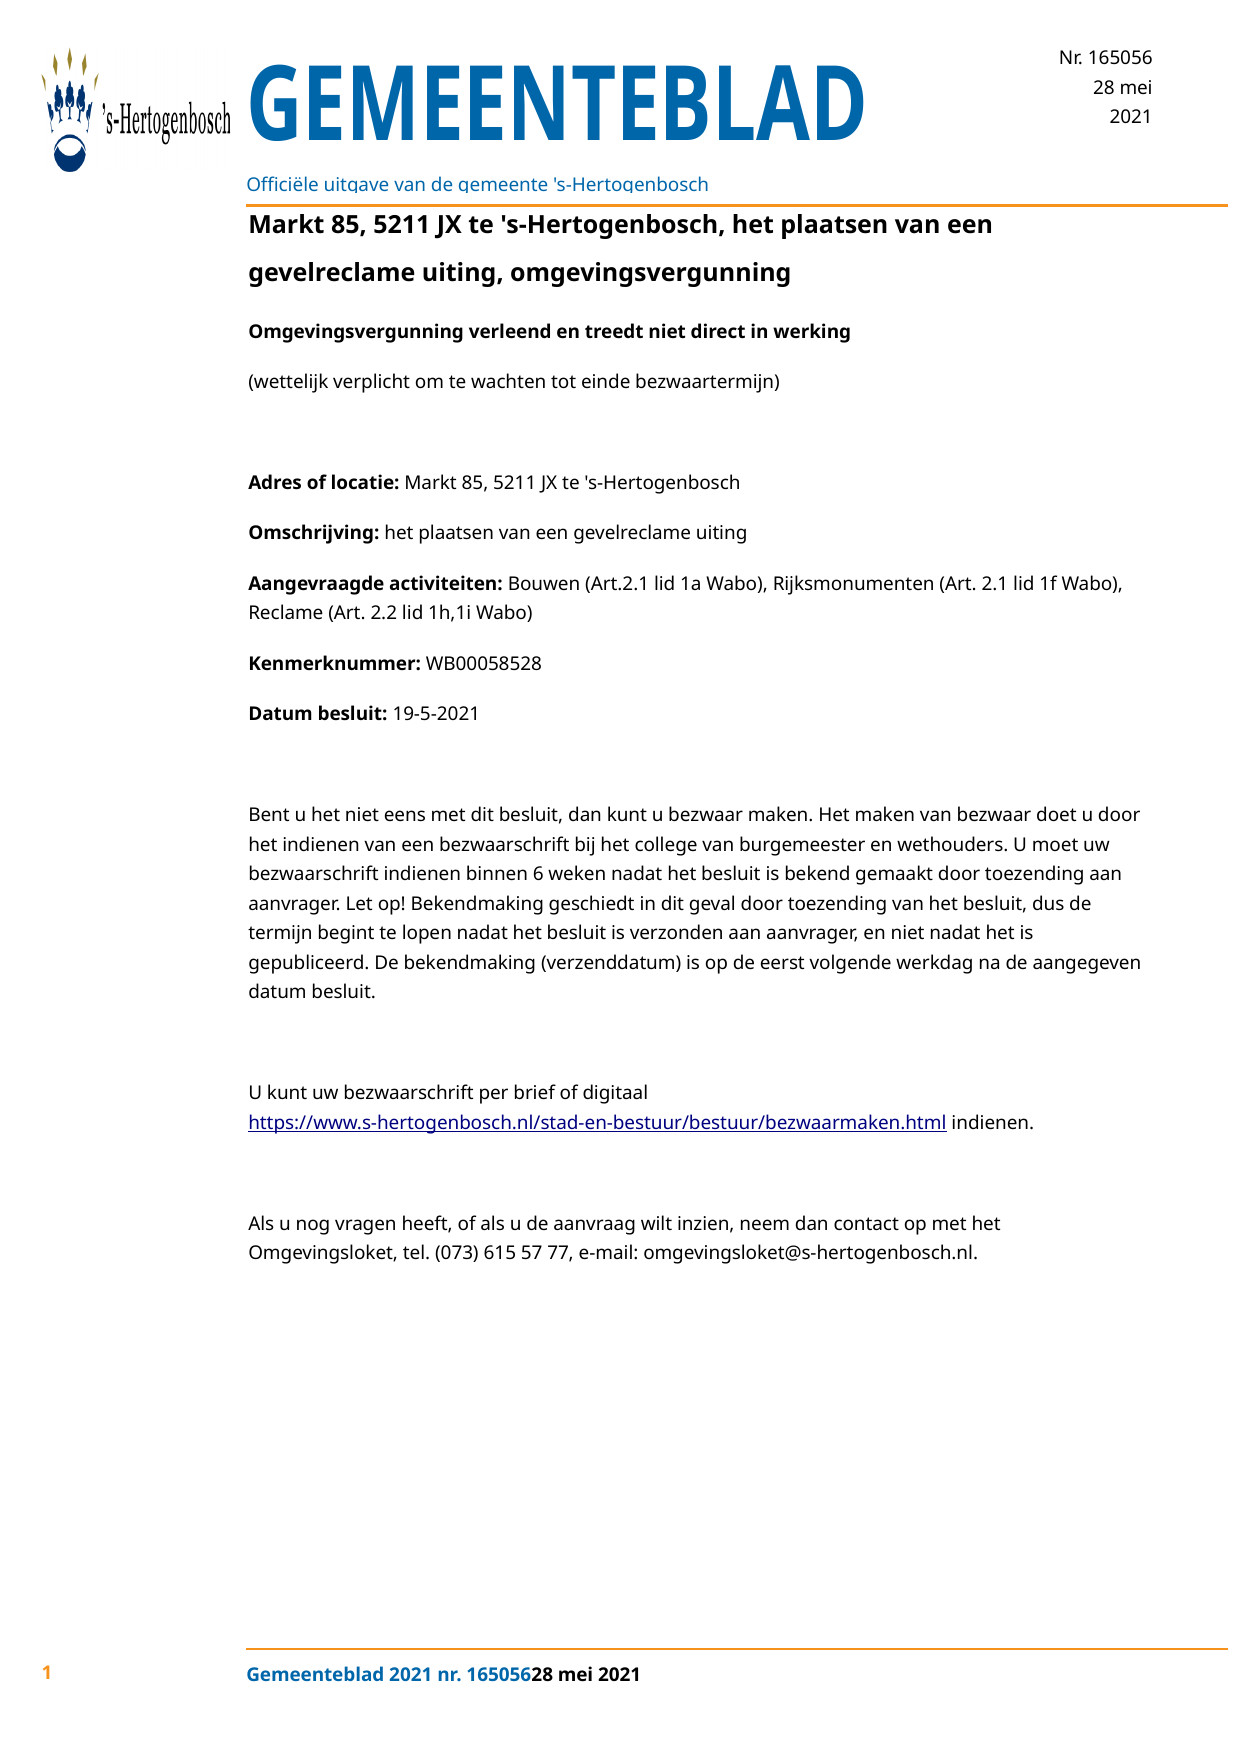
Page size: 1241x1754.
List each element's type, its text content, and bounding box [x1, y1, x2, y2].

picture [41, 47, 231, 172]
text Omgevingsvergunning verleend en treedt niet direct in werking [248, 318, 1152, 344]
text Adres of locatie: Markt 85, 5211 JX te 's-Hertogenbosch [248, 469, 1152, 495]
text U kunt uw bezwaarschrift per brief of digitaal https://www.s-hertogenbosch.nl/stad-en-bestuur/bestuur/bezwaarmaken.html indienen. [248, 1079, 1152, 1135]
text Als u nog vragen heeft, of als u de aanvraag wilt inzien, neem dan contact op met het Omgevingsloket, tel. (073) 615 57 77, e-mail: omgevingsloket@s-hertogenbosch.nl. [248, 1210, 1152, 1265]
text Bent u het niet eens met dit besluit, dan kunt u bezwaar maken. Het maken van bezwaar doet u door het indienen van een bezwaarschrift bij het college van burgemeester en wethouders. U moet uw bezwaarschrift indienen binnen 6 weken nadat het besluit is bekend gemaakt door toezending aan aanvrager. Let op! Bekendmaking geschiedt in dit geval door toezending van het besluit, dus de termijn begint te lopen nadat het besluit is verzonden aan aanvrager, en niet nadat het is gepubliceerd. De bekendmaking (verzenddatum) is op de eerst volgende werkdag na de aangegeven datum besluit. [248, 801, 1152, 1004]
text Omschrijving: het plaatsen van een gevelreclame uiting [248, 519, 1152, 545]
text Kenmerknummer: WB00058528 [248, 650, 1152, 676]
text Markt 85, 5211 JX te 's-Hertogenbosch, het plaatsen van een gevelreclame uiting, omgevingsvergunning [248, 207, 1152, 288]
text (wettelijk verplicht om te wachten tot einde bezwaartermijn) [248, 368, 1152, 394]
text Aangevraagde activiteiten: Bouwen (Art.2.1 lid 1a Wabo), Rijksmonumenten (Art. 2.1 lid 1f Wabo), Reclame (Art. 2.2 lid 1h,1i Wabo) [248, 570, 1152, 625]
text Datum besluit: 19-5-2021 [248, 700, 1152, 726]
